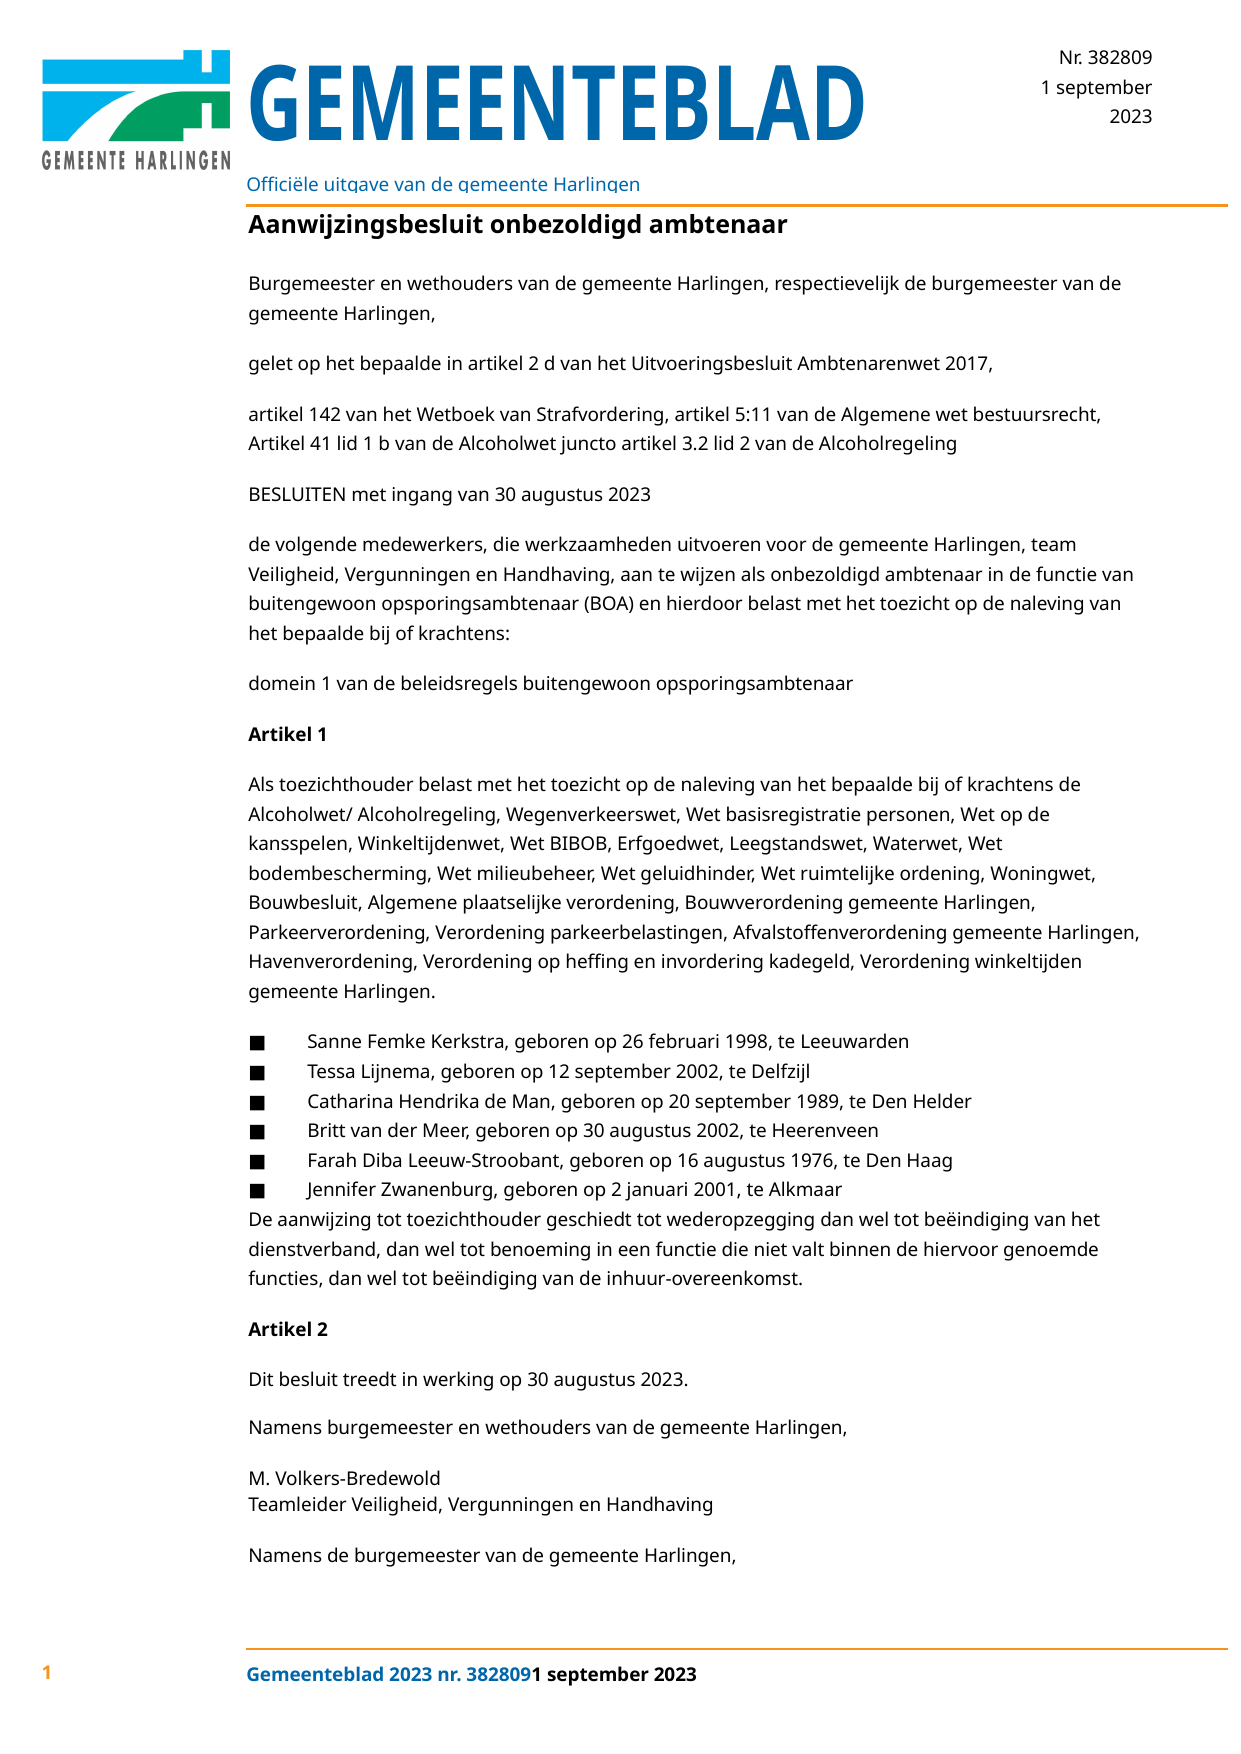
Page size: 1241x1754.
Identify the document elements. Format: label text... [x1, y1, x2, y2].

text Artikel 2 [248, 1316, 1152, 1341]
text artikel 142 van het Wetboek van Strafvordering, artikel 5:11 van de Algemene wet bestuursrecht, Artikel 41 lid 1 b van de Alcoholwet juncto artikel 3.2 lid 2 van de Alcoholregeling [248, 401, 1152, 456]
text Namens burgemeester en wethouders van de gemeente Harlingen, [248, 1414, 1152, 1440]
list Catharina Hendrika de Man, geboren op 20 september 1989, te Den Helder [248, 1088, 1152, 1113]
text BESLUITEN met ingang van 30 augustus 2023 [248, 481, 1152, 506]
list Farah Diba Leeuw-Stroobant, geboren op 16 augustus 1976, te Den Haag [248, 1147, 1152, 1173]
text de volgende medewerkers, die werkzaamheden uitvoeren voor de gemeente Harlingen, team Veiligheid, Vergunningen en Handhaving, aan te wijzen als onbezoldigd ambtenaar in de functie van buitengewoon opsporingsambtenaar (BOA) en hierdoor belast met het toezicht op de naleving van het bepaalde bij of krachtens: [248, 531, 1152, 646]
list Jennifer Zwanenburg, geboren op 2 januari 2001, te Alkmaar [248, 1177, 1152, 1202]
text Aanwijzingsbesluit onbezoldigd ambtenaar [248, 207, 1152, 241]
text Artikel 1 [248, 721, 1152, 746]
text De aanwijzing tot toezichthouder geschiedt tot wederopzegging dan wel tot beëindiging van het dienstverband, dan wel tot benoeming in een functie die niet valt binnen de hiervoor genoemde functies, dan wel tot beëindiging van de inhuur-overeenkomst. [248, 1206, 1152, 1291]
text Als toezichthouder belast met het toezicht op de naleving van het bepaalde bij of krachtens de Alcoholwet/ Alcoholregeling, Wegenverkeerswet, Wet basisregistratie personen, Wet op de kansspelen, Winkeltijdenwet, Wet BIBOB, Erfgoedwet, Leegstandswet, Waterwet, Wet bodembescherming, Wet milieubeheer, Wet geluidhinder, Wet ruimtelijke ordening, Woningwet, Bouwbesluit, Algemene plaatselijke verordening, Bouwverordening gemeente Harlingen, Parkeerverordening, Verordening parkeerbelastingen, Afvalstoffenverordening gemeente Harlingen, Havenverordening, Verordening op heffing en invordering kadegeld, Verordening winkeltijden gemeente Harlingen. [248, 771, 1152, 1004]
picture [41, 47, 231, 172]
list Sanne Femke Kerkstra, geboren op 26 februari 1998, te Leeuwarden [248, 1029, 1152, 1054]
text domein 1 van de beleidsregels buitengewoon opsporingsambtenaar [248, 670, 1152, 696]
text M. Volkers-Bredewold [248, 1465, 1152, 1491]
text gelet op het bepaalde in artikel 2 d van het Uitvoeringsbesluit Ambtenarenwet 2017, [248, 350, 1152, 376]
list Tessa Lijnema, geboren op 12 september 2002, te Delfzijl [248, 1058, 1152, 1084]
text Dit besluit treedt in werking op 30 augustus 2023. [248, 1366, 1152, 1392]
text Namens de burgemeester van de gemeente Harlingen, [248, 1543, 1152, 1568]
text Teamleider Veiligheid, Vergunningen en Handhaving [248, 1491, 1152, 1517]
list Britt van der Meer, geboren op 30 augustus 2002, te Heerenveen [248, 1117, 1152, 1143]
text Burgemeester en wethouders van de gemeente Harlingen, respectievelijk de burgemeester van de gemeente Harlingen, [248, 270, 1152, 326]
